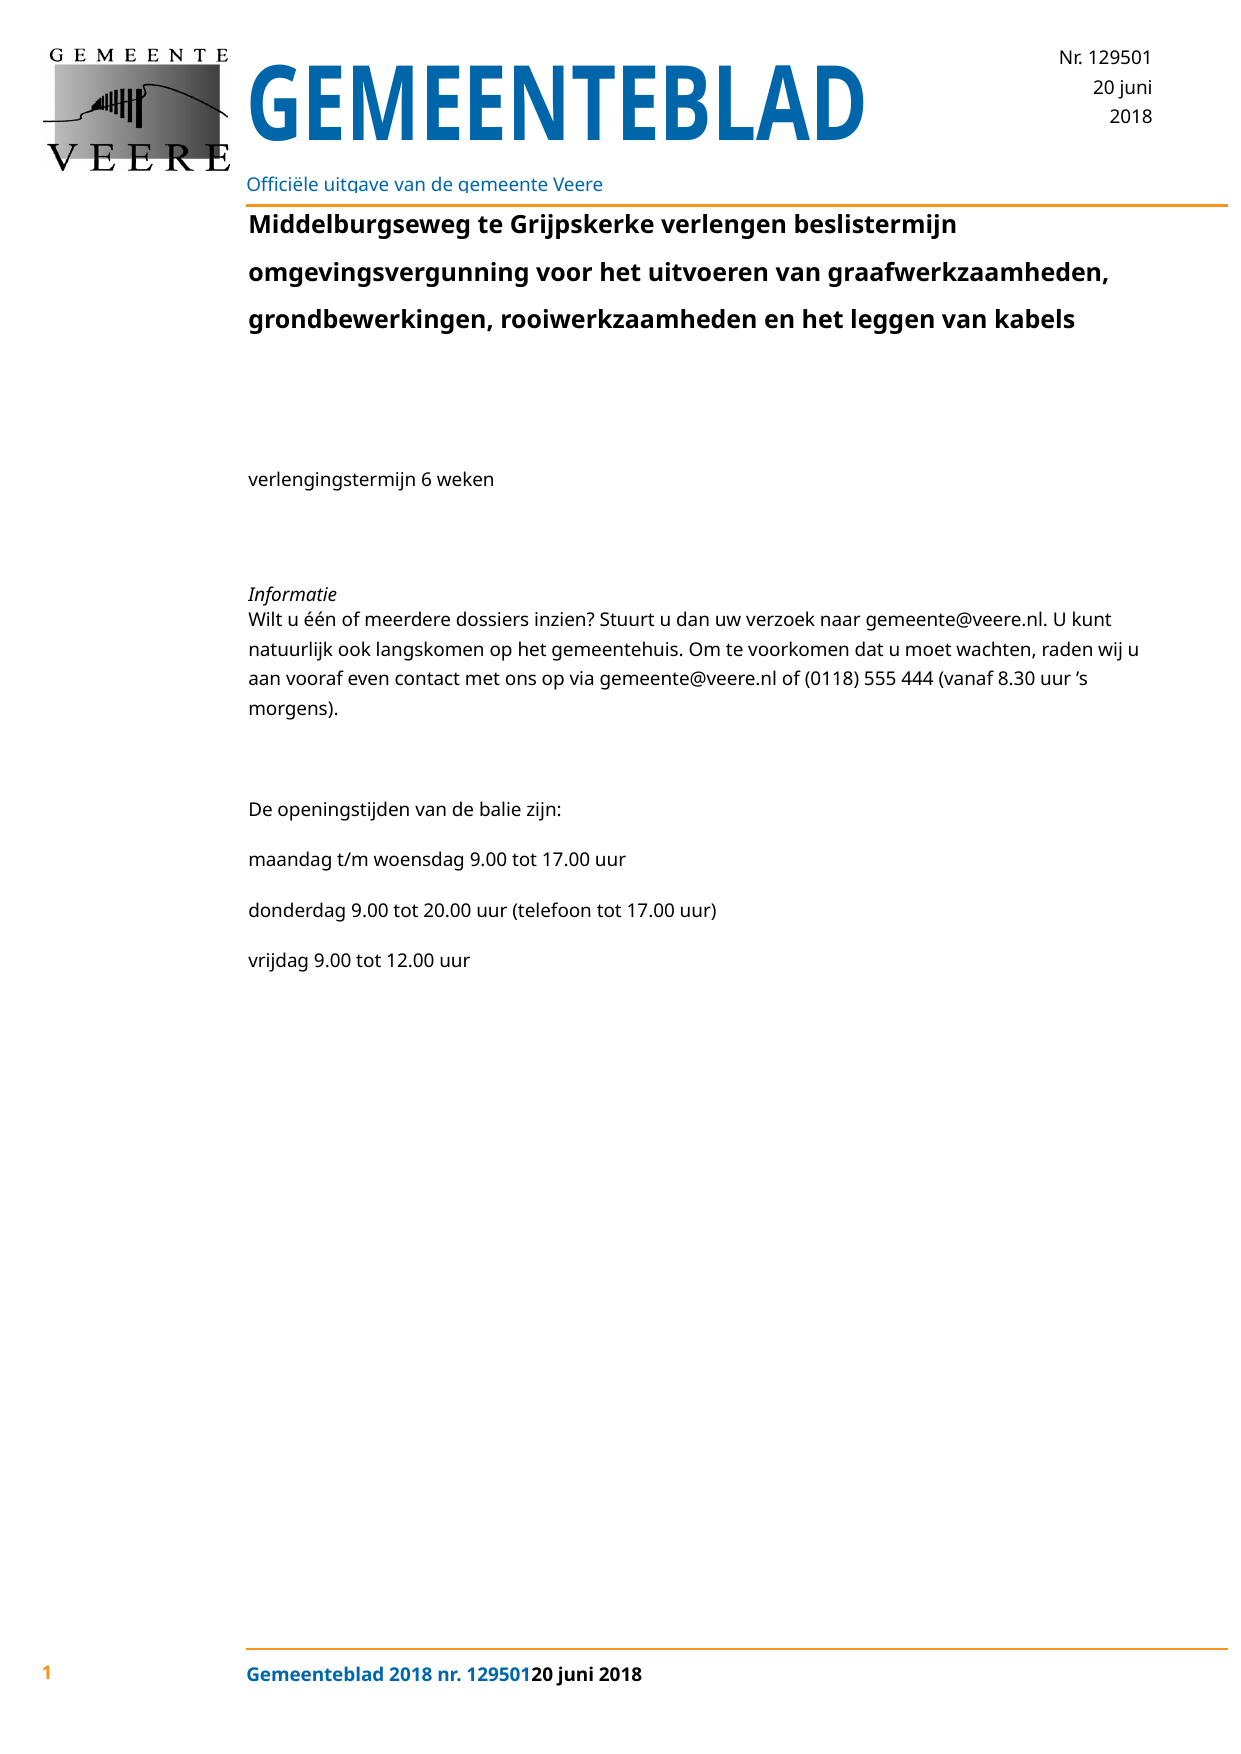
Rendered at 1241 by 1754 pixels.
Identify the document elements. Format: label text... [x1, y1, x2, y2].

text Middelburgseweg te Grijpskerke verlengen beslistermijn omgevingsvergunning voor het uitvoeren van graafwerkzaamheden, grondbewerkingen, rooiwerkzaamheden en het leggen van kabels [248, 207, 1152, 336]
picture [41, 47, 231, 172]
text Informatie [248, 581, 1152, 606]
text vrijdag 9.00 tot 12.00 uur [248, 947, 1152, 973]
text Wilt u één of meerdere dossiers inzien? Stuurt u dan uw verzoek naar gemeente@veere.nl. U kunt natuurlijk ook langskomen op het gemeentehuis. Om te voorkomen dat u moet wachten, raden wij u aan vooraf even contact met ons op via gemeente@veere.nl of (0118) 555 444 (vanaf 8.30 uur ’s morgens). [248, 606, 1152, 721]
text donderdag 9.00 tot 20.00 uur (telefoon tot 17.00 uur) [248, 897, 1152, 923]
text maandag t/m woensdag 9.00 tot 17.00 uur [248, 846, 1152, 872]
text verlengingstermijn 6 weken [248, 466, 1152, 492]
text De openingstijden van de balie zijn: [248, 796, 1152, 822]
